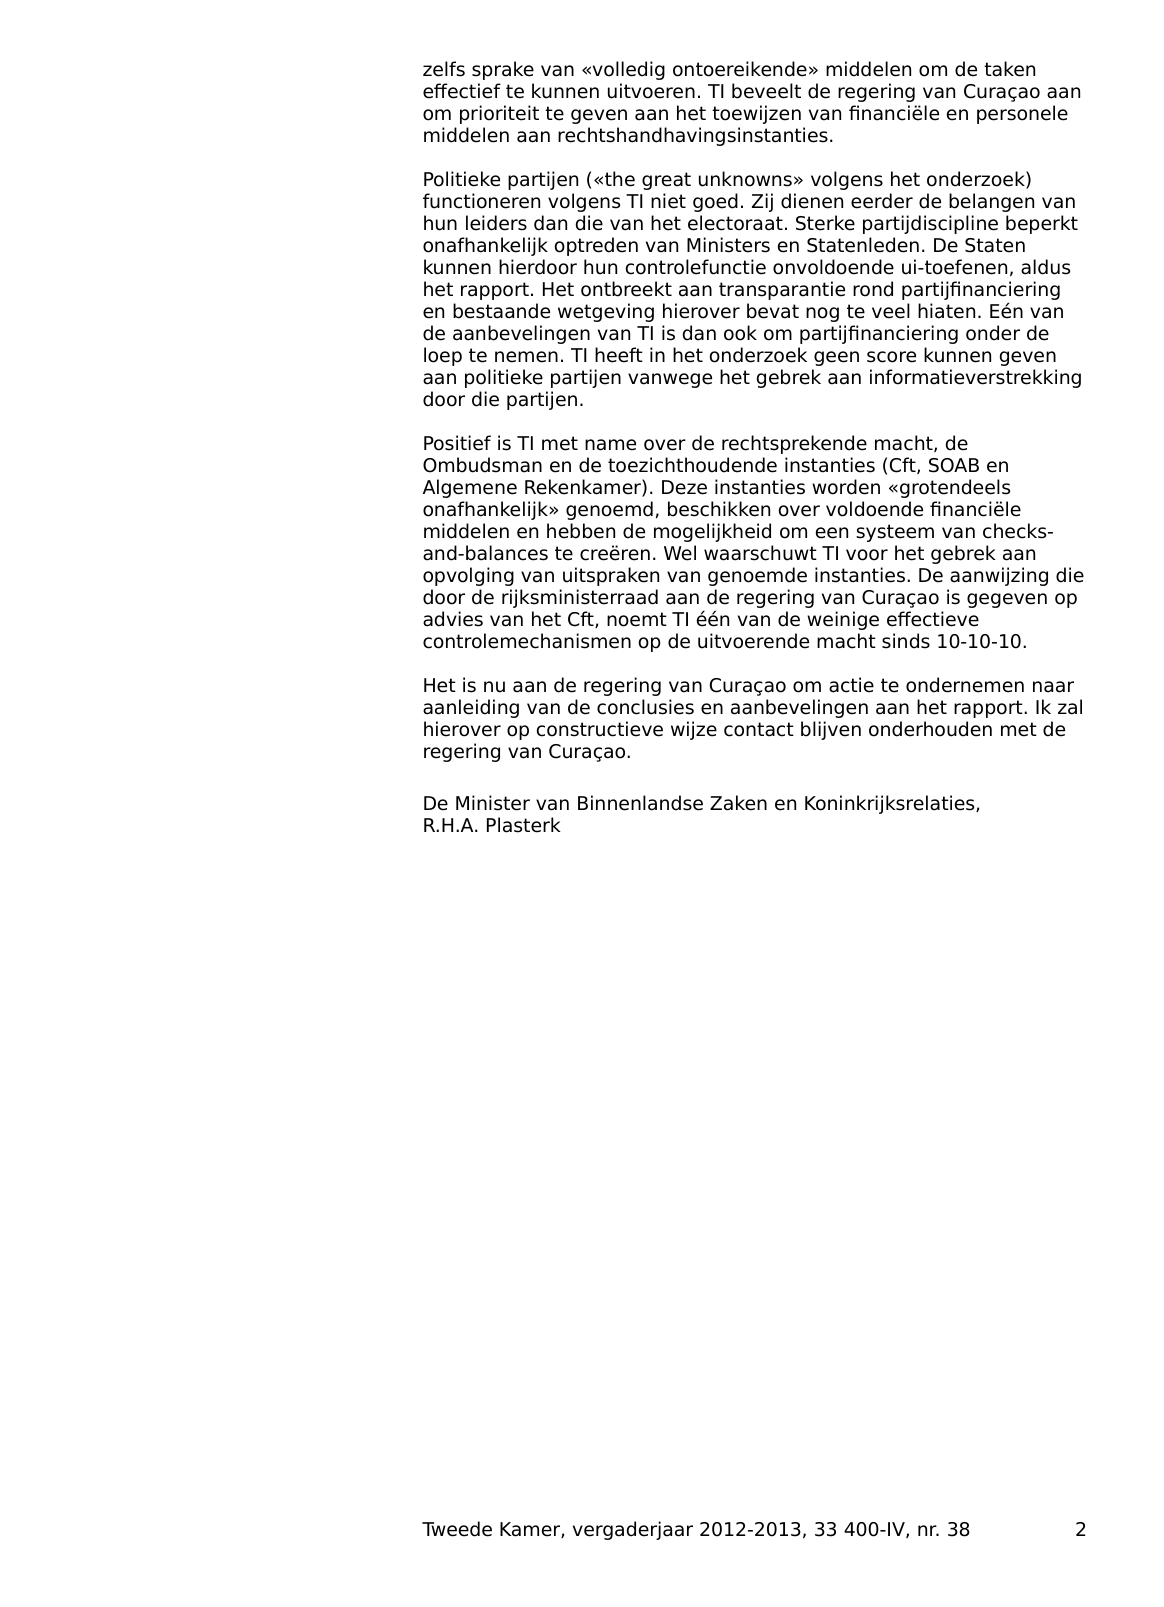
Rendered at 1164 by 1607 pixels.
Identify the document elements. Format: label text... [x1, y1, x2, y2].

text Het is nu aan de regering van Curaçao om actie te ondernemen naar aanleiding van de conclusies en aanbevelingen aan het rapport. Ik zal hierover op constructieve wijze contact blijven onderhouden met de regering van Curaçao. [422, 675, 1087, 763]
text Positief is TI met name over de rechtsprekende macht, de Ombudsman en de toezichthoudende instanties (Cft, SOAB en Algemene Rekenkamer). Deze instanties worden «grotendeels onafhankelijk» genoemd, beschikken over voldoende financiële middelen en hebben de mogelijkheid om een systeem van checks-and-balances te creëren. Wel waarschuwt TI voor het gebrek aan opvolging van uitspraken van genoemde instanties. De aanwijzing die door de rijksministerraad aan de regering van Curaçao is gegeven op advies van het Cft, noemt TI één van de weinige effectieve controlemechanismen op de uitvoerende macht sinds 10-10-10. [422, 433, 1087, 653]
text De Minister van Binnenlandse Zaken en Koninkrijksrelaties, R.H.A. Plasterk [422, 793, 1087, 837]
text zelfs sprake van «volledig ontoereikende» middelen om de taken effectief te kunnen uitvoeren. TI beveelt de regering van Curaçao aan om prioriteit te geven aan het toewijzen van financiële en personele middelen aan rechtshandhavingsinstanties. [422, 59, 1087, 147]
text Politieke partijen («the great unknowns» volgens het onderzoek) functioneren volgens TI niet goed. Zij dienen eerder de belangen van hun leiders dan die van het electoraat. Sterke partijdiscipline beperkt onafhankelijk optreden van Ministers en Statenleden. De Staten kunnen hierdoor hun controlefunctie onvoldoende ui-toefenen, aldus het rapport. Het ontbreekt aan transparantie rond partijfinanciering en bestaande wetgeving hierover bevat nog te veel hiaten. Eén van de aanbevelingen van TI is dan ook om partijfinanciering onder de loep te nemen. TI heeft in het onderzoek geen score kunnen geven aan politieke partijen vanwege het gebrek aan informatieverstrekking door die partijen. [422, 169, 1087, 411]
